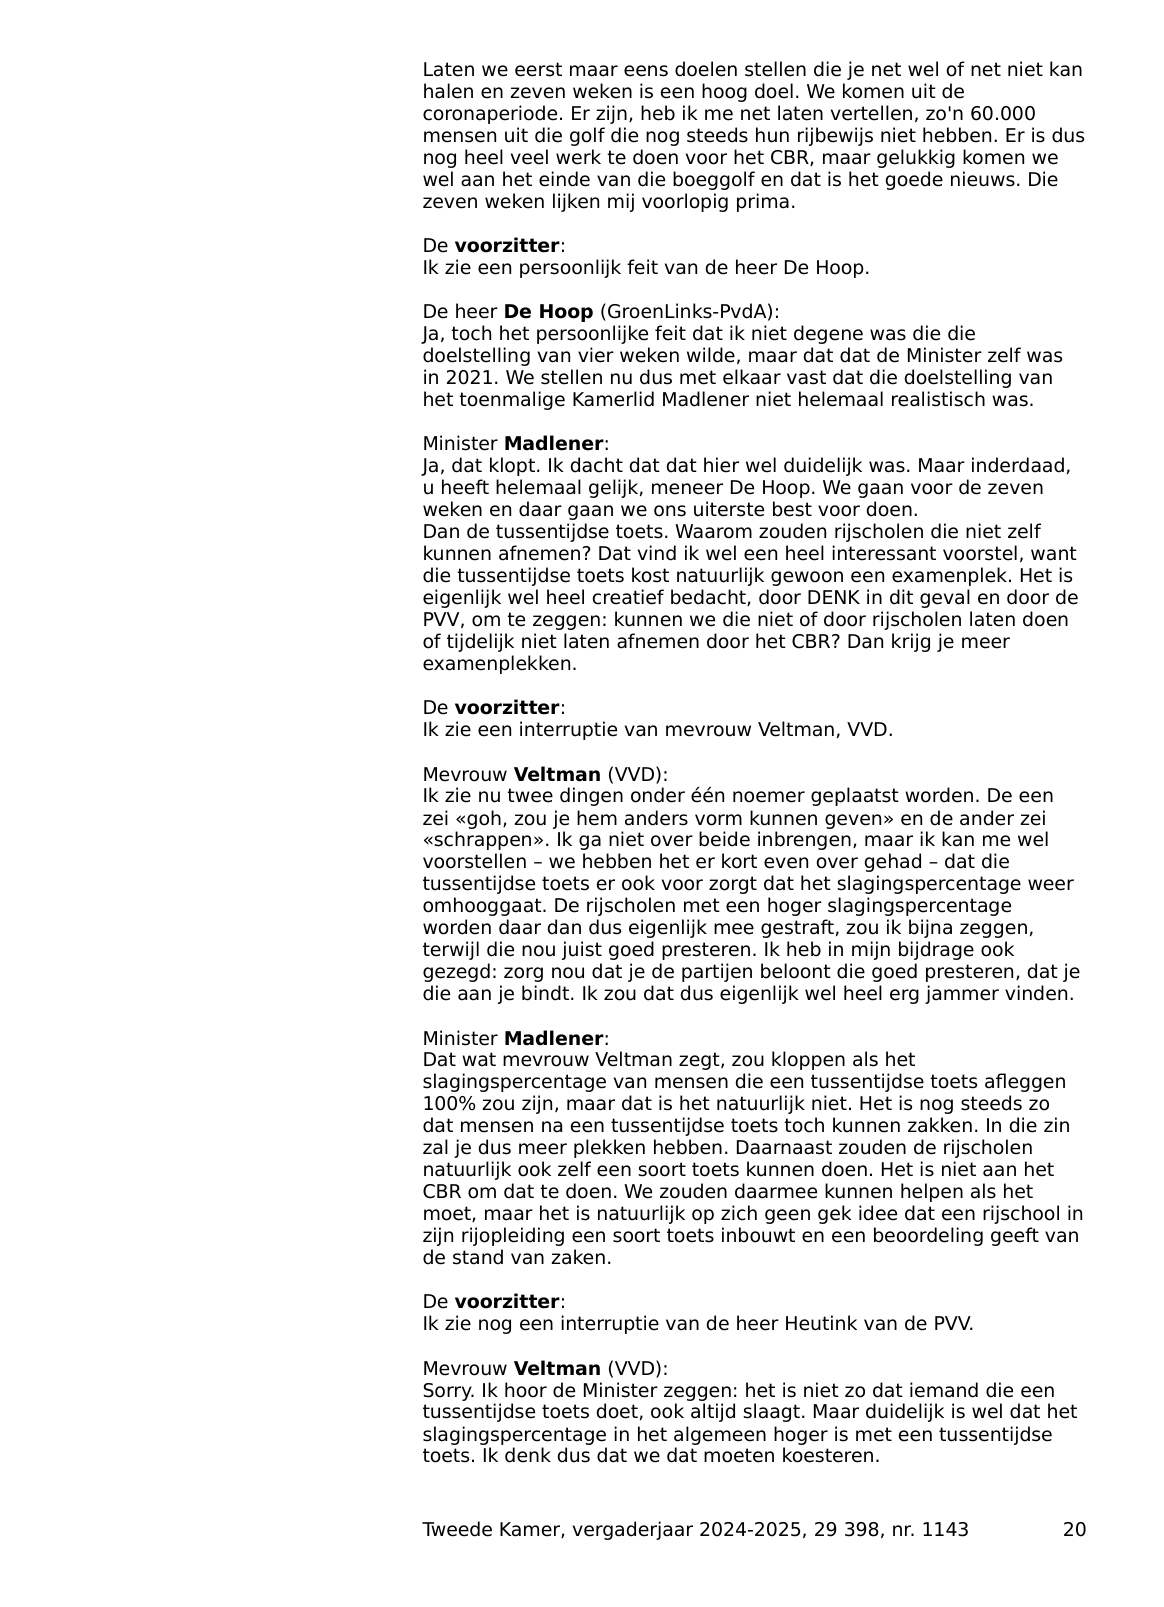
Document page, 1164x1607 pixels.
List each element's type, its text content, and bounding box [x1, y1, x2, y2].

text Mevrouw Veltman (VVD): [422, 1357, 1087, 1379]
text Ik zie een persoonlijk feit van de heer De Hoop. [422, 257, 1087, 279]
text Dat wat mevrouw Veltman zegt, zou kloppen als het slagingspercentage van mensen die een tussentijdse toets afleggen 100% zou zijn, maar dat is het natuurlijk niet. Het is nog steeds zo dat mensen na een tussentijdse toets toch kunnen zakken. In die zin zal je dus meer plekken hebben. Daarnaast zouden de rijscholen natuurlijk ook zelf een soort toets kunnen doen. Het is niet aan het CBR om dat te doen. We zouden daarmee kunnen helpen als het moet, maar het is natuurlijk op zich geen gek idee dat een rijschool in zijn rijopleiding een soort toets inbouwt en een beoordeling geeft van de stand van zaken. [422, 1049, 1087, 1269]
text De voorzitter: [422, 1291, 1087, 1313]
text Minister Madlener: [422, 433, 1087, 455]
text De voorzitter: [422, 235, 1087, 257]
text Dan de tussentijdse toets. Waarom zouden rijscholen die niet zelf kunnen afnemen? Dat vind ik wel een heel interessant voorstel, want die tussentijdse toets kost natuurlijk gewoon een examenplek. Het is eigenlijk wel heel creatief bedacht, door DENK in dit geval en door de PVV, om te zeggen: kunnen we die niet of door rijscholen laten doen of tijdelijk niet laten afnemen door het CBR? Dan krijg je meer examenplekken. [422, 521, 1087, 675]
text Ja, toch het persoonlijke feit dat ik niet degene was die die doelstelling van vier weken wilde, maar dat dat de Minister zelf was in 2021. We stellen nu dus met elkaar vast dat die doelstelling van het toenmalige Kamerlid Madlener niet helemaal realistisch was. [422, 323, 1087, 411]
text Ik zie nu twee dingen onder één noemer geplaatst worden. De een zei «goh, zou je hem anders vorm kunnen geven» en de ander zei «schrappen». Ik ga niet over beide inbrengen, maar ik kan me wel voorstellen – we hebben het er kort even over gehad – dat die tussentijdse toets er ook voor zorgt dat het slagingspercentage weer omhooggaat. De rijscholen met een hoger slagingspercentage worden daar dan dus eigenlijk mee gestraft, zou ik bijna zeggen, terwijl die nou juist goed presteren. Ik heb in mijn bijdrage ook gezegd: zorg nou dat je de partijen beloont die goed presteren, dat je die aan je bindt. Ik zou dat dus eigenlijk wel heel erg jammer vinden. [422, 785, 1087, 1005]
text De voorzitter: [422, 697, 1087, 719]
text Ik zie een interruptie van mevrouw Veltman, VVD. [422, 719, 1087, 741]
text Mevrouw Veltman (VVD): [422, 763, 1087, 785]
text Sorry. Ik hoor de Minister zeggen: het is niet zo dat iemand die een tussentijdse toets doet, ook altijd slaagt. Maar duidelijk is wel dat het slagingspercentage in het algemeen hoger is met een tussentijdse toets. Ik denk dus dat we dat moeten koesteren. [422, 1379, 1087, 1467]
text Laten we eerst maar eens doelen stellen die je net wel of net niet kan halen en zeven weken is een hoog doel. We komen uit de coronaperiode. Er zijn, heb ik me net laten vertellen, zo'n 60.000 mensen uit die golf die nog steeds hun rijbewijs niet hebben. Er is dus nog heel veel werk te doen voor het CBR, maar gelukkig komen we wel aan het einde van die boeggolf en dat is het goede nieuws. Die zeven weken lijken mij voorlopig prima. [422, 59, 1087, 213]
text Ja, dat klopt. Ik dacht dat dat hier wel duidelijk was. Maar inderdaad, u heeft helemaal gelijk, meneer De Hoop. We gaan voor de zeven weken en daar gaan we ons uiterste best voor doen. [422, 455, 1087, 521]
text De heer De Hoop (GroenLinks-PvdA): [422, 301, 1087, 323]
text Ik zie nog een interruptie van de heer Heutink van de PVV. [422, 1313, 1087, 1335]
text Minister Madlener: [422, 1027, 1087, 1049]
